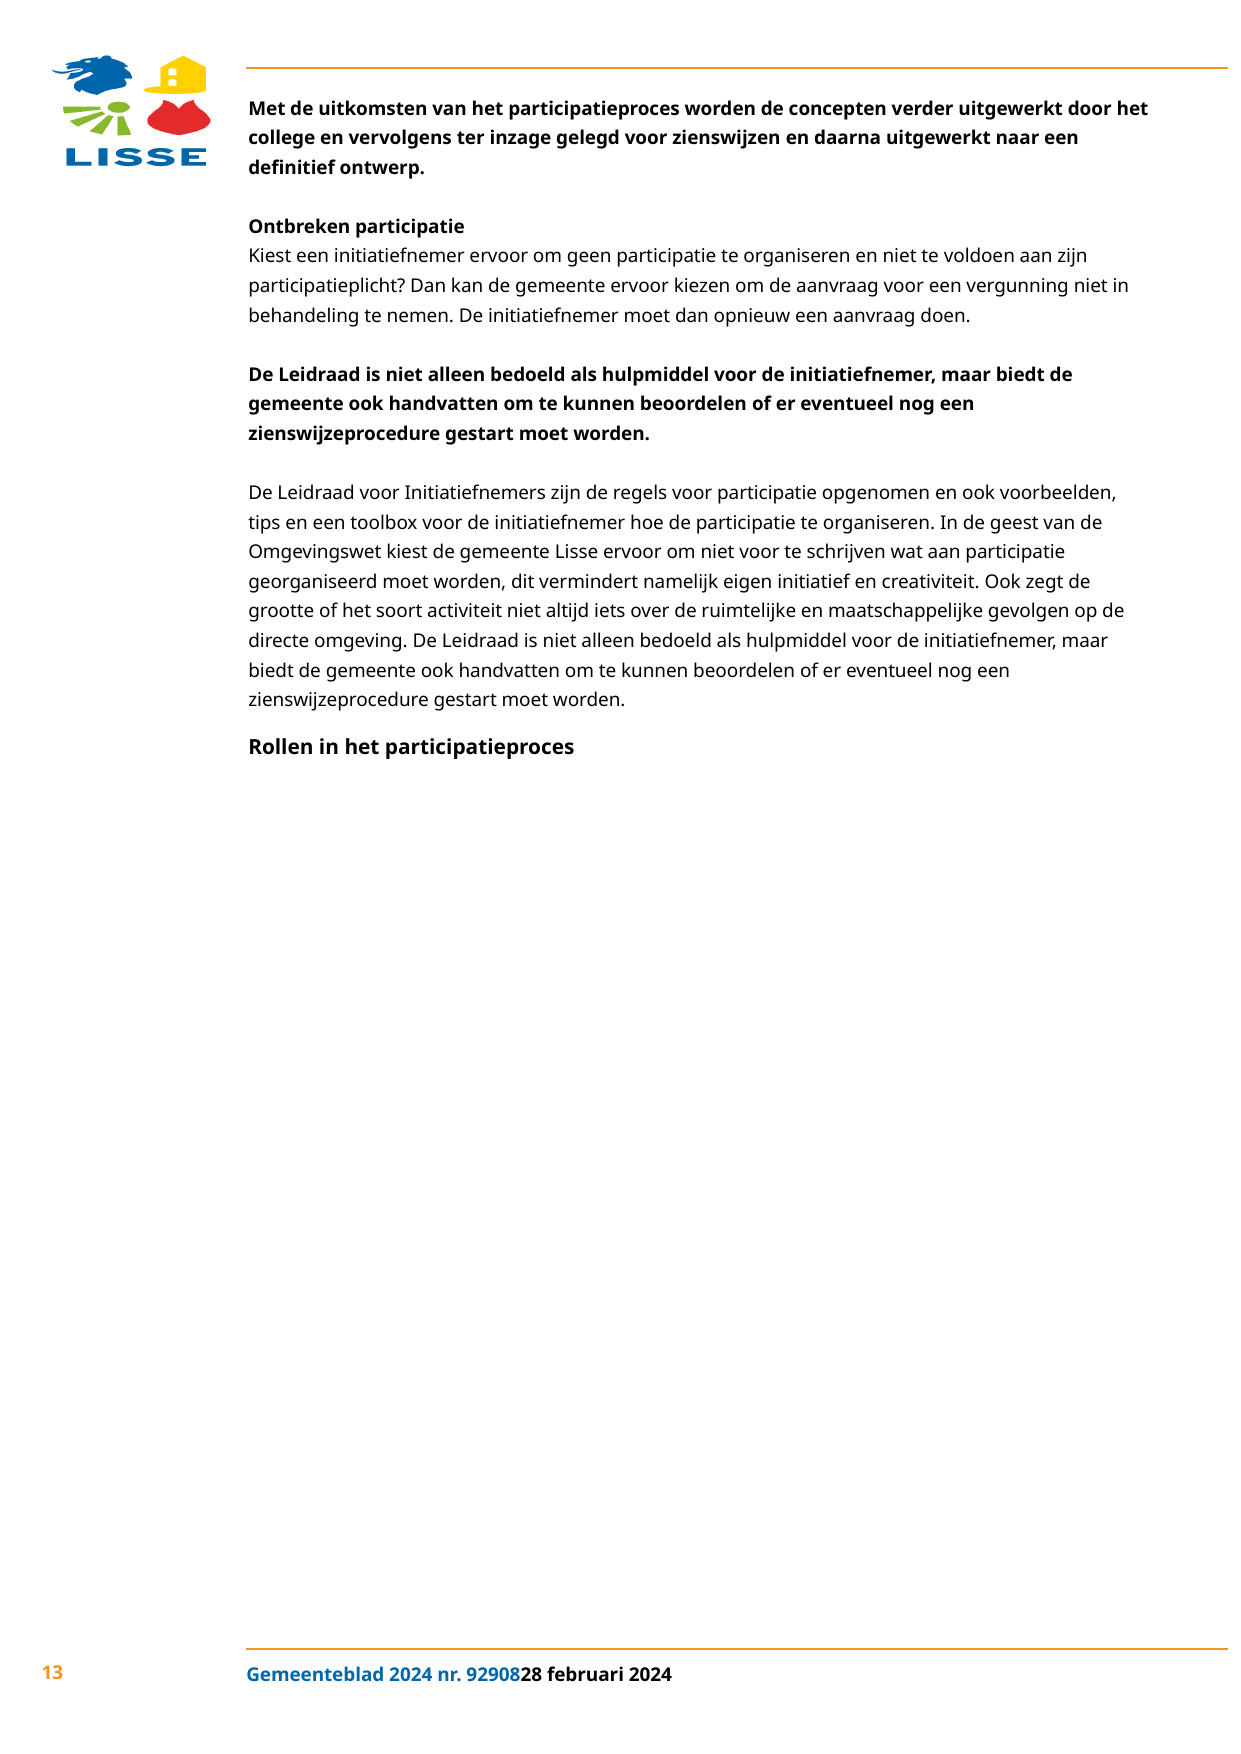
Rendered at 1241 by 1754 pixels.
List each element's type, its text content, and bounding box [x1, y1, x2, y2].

text Met de uitkomsten van het participatieproces worden de concepten verder uitgewerkt door het college en vervolgens ter inzage gelegd voor zienswijzen en daarna uitgewerkt naar een definitief ontwerp. [248, 95, 1152, 180]
picture [41, 47, 231, 172]
text De Leidraad voor Initiatiefnemers zijn de regels voor participatie opgenomen en ook voorbeelden, tips en een toolbox voor de initiatiefnemer hoe de participatie te organiseren. In de geest van de Omgevingswet kiest de gemeente Lisse ervoor om niet voor te schrijven wat aan participatie georganiseerd moet worden, dit vermindert namelijk eigen initiatief en creativiteit. Ook zegt de grootte of het soort activiteit niet altijd iets over de ruimtelijke en maatschappelijke gevolgen op de directe omgeving. De Leidraad is niet alleen bedoeld als hulpmiddel voor de initiatiefnemer, maar biedt de gemeente ook handvatten om te kunnen beoordelen of er eventueel nog een zienswijzeprocedure gestart moet worden. [248, 479, 1152, 712]
text Kiest een initiatiefnemer ervoor om geen participatie te organiseren en niet te voldoen aan zijn participatieplicht? Dan kan de gemeente ervoor kiezen om de aanvraag voor een vergunning niet in behandeling te nemen. De initiatiefnemer moet dan opnieuw een aanvraag doen. [248, 243, 1152, 328]
text De Leidraad is niet alleen bedoeld als hulpmiddel voor de initiatiefnemer, maar biedt de gemeente ook handvatten om te kunnen beoordelen of er eventueel nog een zienswijzeprocedure gestart moet worden. [248, 361, 1152, 446]
text Rollen in het participatieproces [248, 732, 1152, 761]
text Ontbreken participatie [248, 213, 1152, 239]
